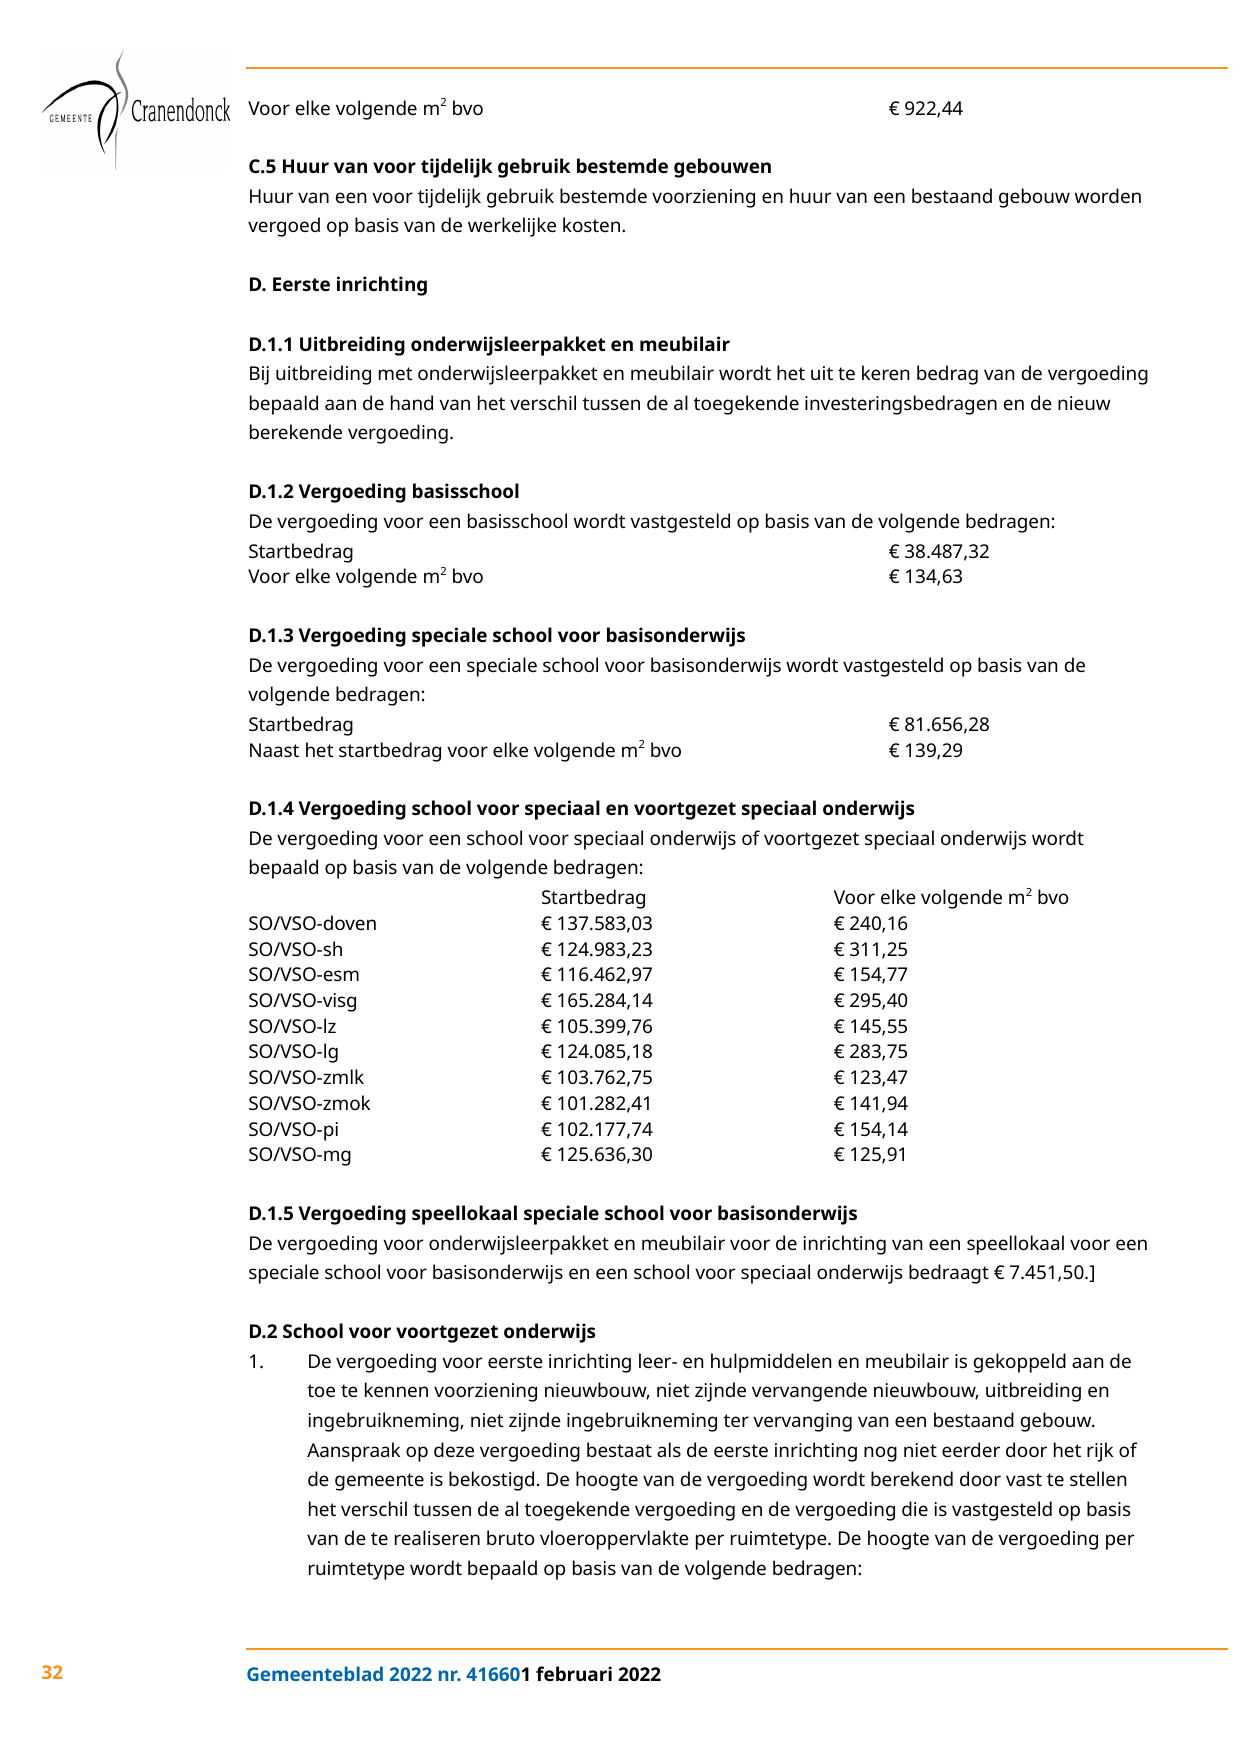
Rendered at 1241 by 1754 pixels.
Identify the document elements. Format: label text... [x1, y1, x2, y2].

table_cell SO/VSO-lg [248, 1039, 541, 1064]
table_cell € 105.399,76 [541, 1013, 833, 1039]
table_header € 81.656,28 [889, 711, 1152, 737]
table_cell € 116.462,97 [541, 961, 833, 987]
table_cell € 134,63 [889, 564, 1152, 589]
text Huur van een voor tijdelijk gebruik bestemde voorziening en huur van een bestaand gebouw worden vergoed op basis van de werkelijke kosten. [248, 183, 1152, 238]
table_header Voor elke volgende m2 bvo [834, 884, 1152, 910]
table_header Startbedrag [248, 538, 888, 564]
table_cell € 139,29 [889, 737, 1152, 763]
text De vergoeding voor onderwijsleerpakket en meubilair voor de inrichting van een speellokaal voor een speciale school voor basisonderwijs en een school voor speciaal onderwijs bedraagt € 7.451,50.] [248, 1230, 1152, 1285]
table_cell € 165.284,14 [541, 987, 833, 1013]
table_cell € 311,25 [834, 936, 1152, 961]
text D. Eerste inrichting [248, 272, 1152, 297]
text D.2 School voor voortgezet onderwijs [248, 1318, 1152, 1344]
text Bij uitbreiding met onderwijsleerpakket en meubilair wordt het uit te keren bedrag van de vergoeding bepaald aan de hand van het verschil tussen de al toegekende investeringsbedragen en de nieuw berekende vergoeding. [248, 360, 1152, 445]
table_cell € 125,91 [834, 1142, 1152, 1167]
table_cell SO/VSO-sh [248, 936, 541, 961]
table_cell Naast het startbedrag voor elke volgende m2 bvo [248, 737, 888, 763]
table_cell € 124.983,23 [541, 936, 833, 961]
table_cell € 141,94 [834, 1090, 1152, 1116]
table_cell SO/VSO-visg [248, 987, 541, 1013]
table_header Startbedrag [541, 884, 833, 910]
table_cell € 295,40 [834, 987, 1152, 1013]
table_cell € 125.636,30 [541, 1142, 833, 1167]
table_cell Voor elke volgende m2 bvo [248, 95, 888, 121]
table_cell € 101.282,41 [541, 1090, 833, 1116]
table_header € 38.487,32 [889, 538, 1152, 564]
text C.5 Huur van voor tijdelijk gebruik bestemde gebouwen [248, 153, 1152, 179]
table_cell SO/VSO-esm [248, 961, 541, 987]
table_cell € 124.085,18 [541, 1039, 833, 1064]
table_cell SO/VSO-doven [248, 910, 541, 936]
table_cell SO/VSO-mg [248, 1142, 541, 1167]
table_cell € 137.583,03 [541, 910, 833, 936]
table_header [248, 884, 541, 910]
text De vergoeding voor een school voor speciaal onderwijs of voortgezet speciaal onderwijs wordt bepaald op basis van de volgende bedragen: [248, 825, 1152, 880]
table_cell € 283,75 [834, 1039, 1152, 1064]
table_cell € 240,16 [834, 910, 1152, 936]
text De vergoeding voor een basisschool wordt vastgesteld op basis van de volgende bedragen: [248, 508, 1152, 534]
table_header Startbedrag [248, 711, 888, 737]
text D.1.3 Vergoeding speciale school voor basisonderwijs [248, 622, 1152, 648]
table_cell SO/VSO-zmlk [248, 1064, 541, 1090]
table_cell SO/VSO-zmok [248, 1090, 541, 1116]
table_cell € 103.762,75 [541, 1064, 833, 1090]
table_cell SO/VSO-pi [248, 1116, 541, 1142]
text D.1.4 Vergoeding school voor speciaal en voortgezet speciaal onderwijs [248, 795, 1152, 821]
table_cell € 123,47 [834, 1064, 1152, 1090]
text D.1.1 Uitbreiding onderwijsleerpakket en meubilair [248, 331, 1152, 357]
list De vergoeding voor eerste inrichting leer- en hulpmiddelen en meubilair is gekoppeld aan de toe te kennen voorziening nieuwbouw, niet zijnde vervangende nieuwbouw, uitbreiding en ingebruikneming, niet zijnde ingebruikneming ter vervanging van een bestaand gebouw. Aanspraak op deze vergoeding bestaat als de eerste inrichting nog niet eerder door het rijk of de gemeente is bekostigd. De hoogte van de vergoeding wordt berekend door vast te stellen het verschil tussen de al toegekende vergoeding en de vergoeding die is vastgesteld op basis van de te realiseren bruto vloeroppervlakte per ruimtetype. De hoogte van de vergoeding per ruimtetype wordt bepaald op basis van de volgende bedragen: [248, 1348, 1152, 1581]
table_cell € 154,14 [834, 1116, 1152, 1142]
table_cell € 145,55 [834, 1013, 1152, 1039]
text D.1.5 Vergoeding speellokaal speciale school voor basisonderwijs [248, 1200, 1152, 1226]
table_cell € 154,77 [834, 961, 1152, 987]
text D.1.2 Vergoeding basisschool [248, 479, 1152, 504]
table_cell € 102.177,74 [541, 1116, 833, 1142]
picture [41, 47, 231, 172]
table_cell € 922,44 [889, 95, 1152, 121]
table_cell Voor elke volgende m2 bvo [248, 564, 888, 589]
table_cell SO/VSO-lz [248, 1013, 541, 1039]
text De vergoeding voor een speciale school voor basisonderwijs wordt vastgesteld op basis van de volgende bedragen: [248, 652, 1152, 707]
